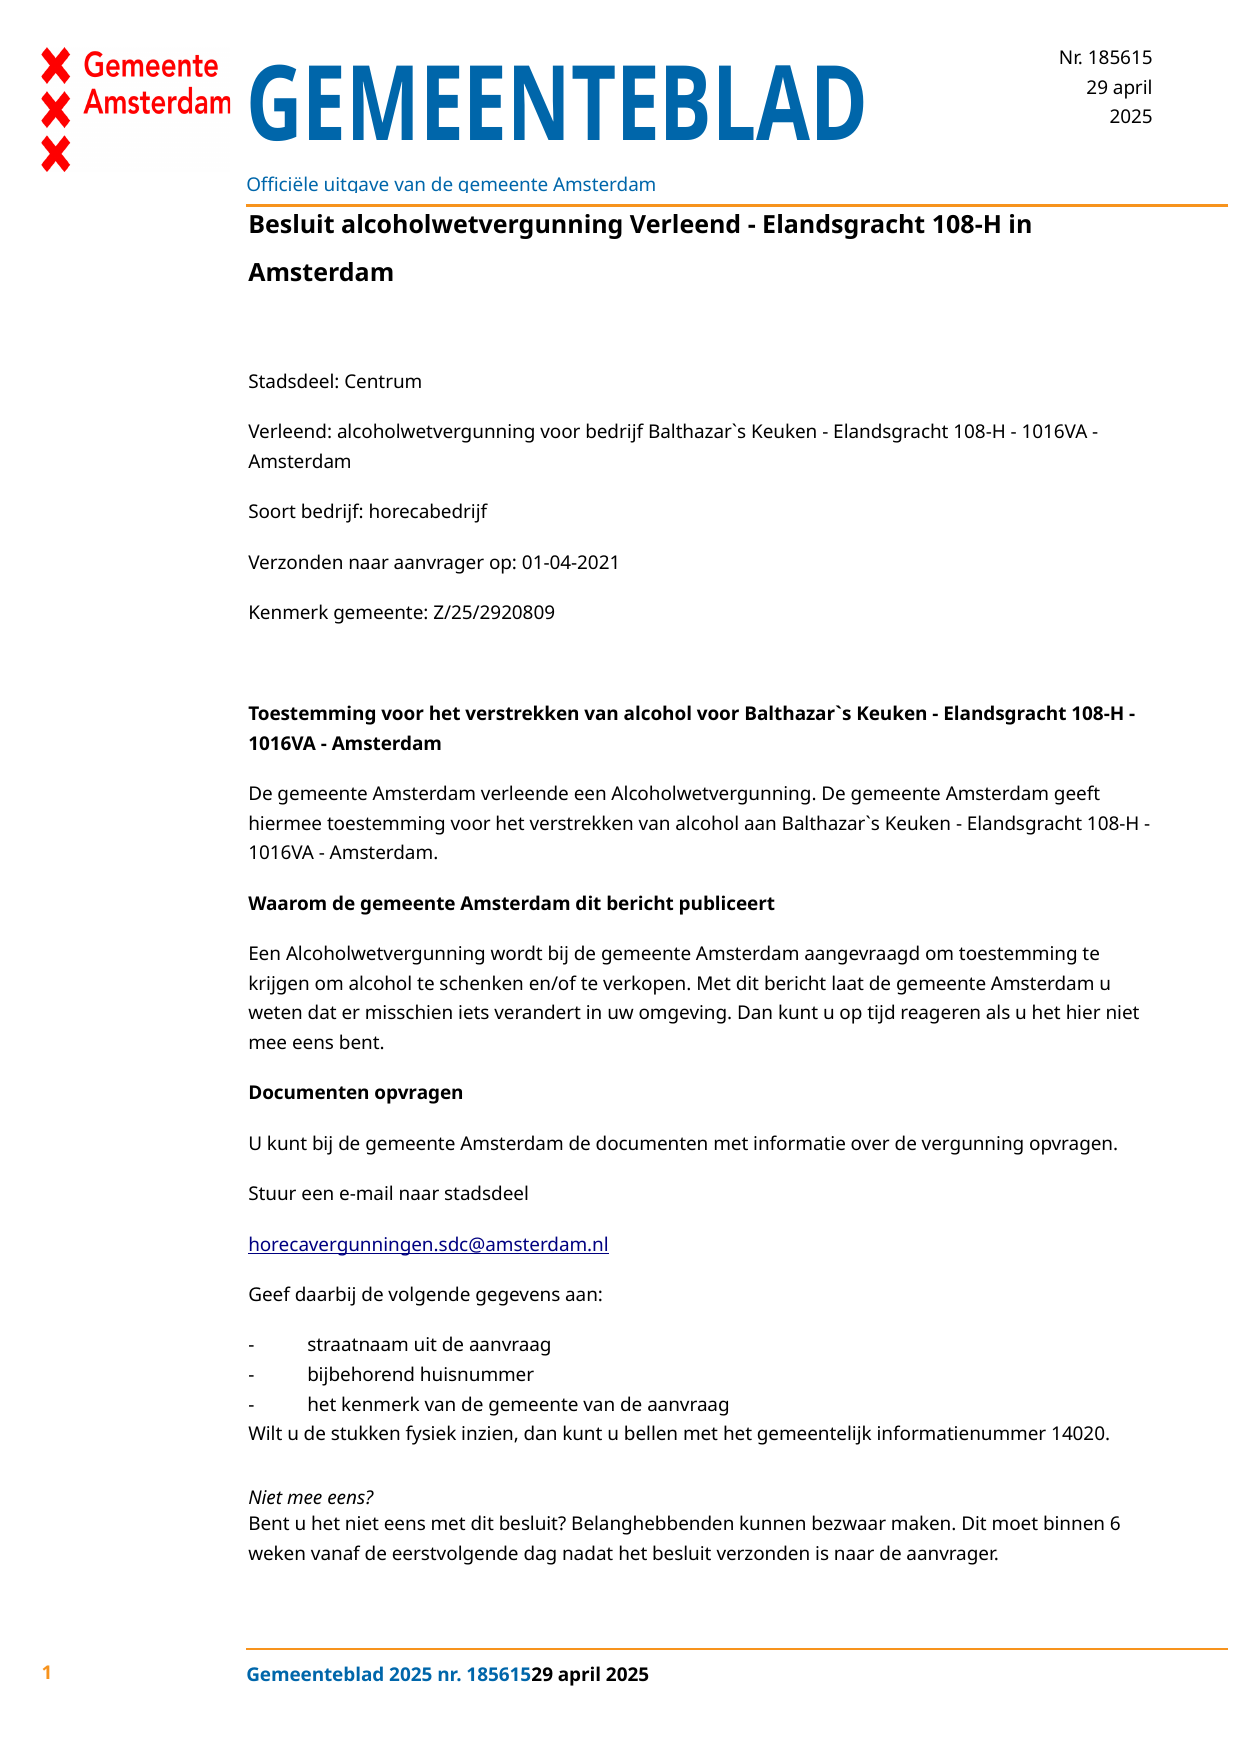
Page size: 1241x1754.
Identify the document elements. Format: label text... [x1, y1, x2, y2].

text Geef daarbij de volgende gegevens aan: [248, 1281, 1152, 1307]
text Toestemming voor het verstrekken van alcohol voor Balthazar`s Keuken - Elandsgracht 108-H - 1016VA - Amsterdam [248, 700, 1152, 756]
text Besluit alcoholwetvergunning Verleend - Elandsgracht 108-H in Amsterdam [248, 207, 1152, 288]
text Waarom de gemeente Amsterdam dit bericht publiceert [248, 890, 1152, 916]
text horecavergunningen.sdc@amsterdam.nl [248, 1231, 1152, 1257]
text Soort bedrijf: horecabedrijf [248, 499, 1152, 524]
text Stuur een e-mail naar stadsdeel [248, 1180, 1152, 1206]
text Verleend: alcoholwetvergunning voor bedrijf Balthazar`s Keuken - Elandsgracht 108-H - 1016VA - Amsterdam [248, 419, 1152, 474]
list het kenmerk van de gemeente van de aanvraag [248, 1391, 1152, 1417]
text Bent u het niet eens met dit besluit? Belanghebbenden kunnen bezwaar maken. Dit moet binnen 6 weken vanaf de eerstvolgende dag nadat het besluit verzonden is naar de aanvrager. [248, 1510, 1152, 1565]
text Stadsdeel: Centrum [248, 368, 1152, 394]
text De gemeente Amsterdam verleende een Alcoholwetvergunning. De gemeente Amsterdam geeft hiermee toestemming voor het verstrekken van alcohol aan Balthazar`s Keuken - Elandsgracht 108-H - 1016VA - Amsterdam. [248, 780, 1152, 865]
text Documenten opvragen [248, 1079, 1152, 1105]
list straatnaam uit de aanvraag [248, 1332, 1152, 1357]
list bijbehorend huisnummer [248, 1361, 1152, 1387]
text Wilt u de stukken fysiek inzien, dan kunt u bellen met het gemeentelijk informatienummer 14020. [248, 1420, 1152, 1446]
text Een Alcoholwetvergunning wordt bij de gemeente Amsterdam aangevraagd om toestemming te krijgen om alcohol te schenken en/of te verkopen. Met dit bericht laat de gemeente Amsterdam u weten dat er misschien iets verandert in uw omgeving. Dan kunt u op tijd reageren als u het hier niet mee eens bent. [248, 940, 1152, 1055]
text Kenmerk gemeente: Z/25/2920809 [248, 599, 1152, 625]
text Verzonden naar aanvrager op: 01-04-2021 [248, 549, 1152, 575]
text U kunt bij de gemeente Amsterdam de documenten met informatie over de vergunning opvragen. [248, 1130, 1152, 1156]
picture [41, 47, 231, 172]
text Niet mee eens? [248, 1484, 1152, 1510]
